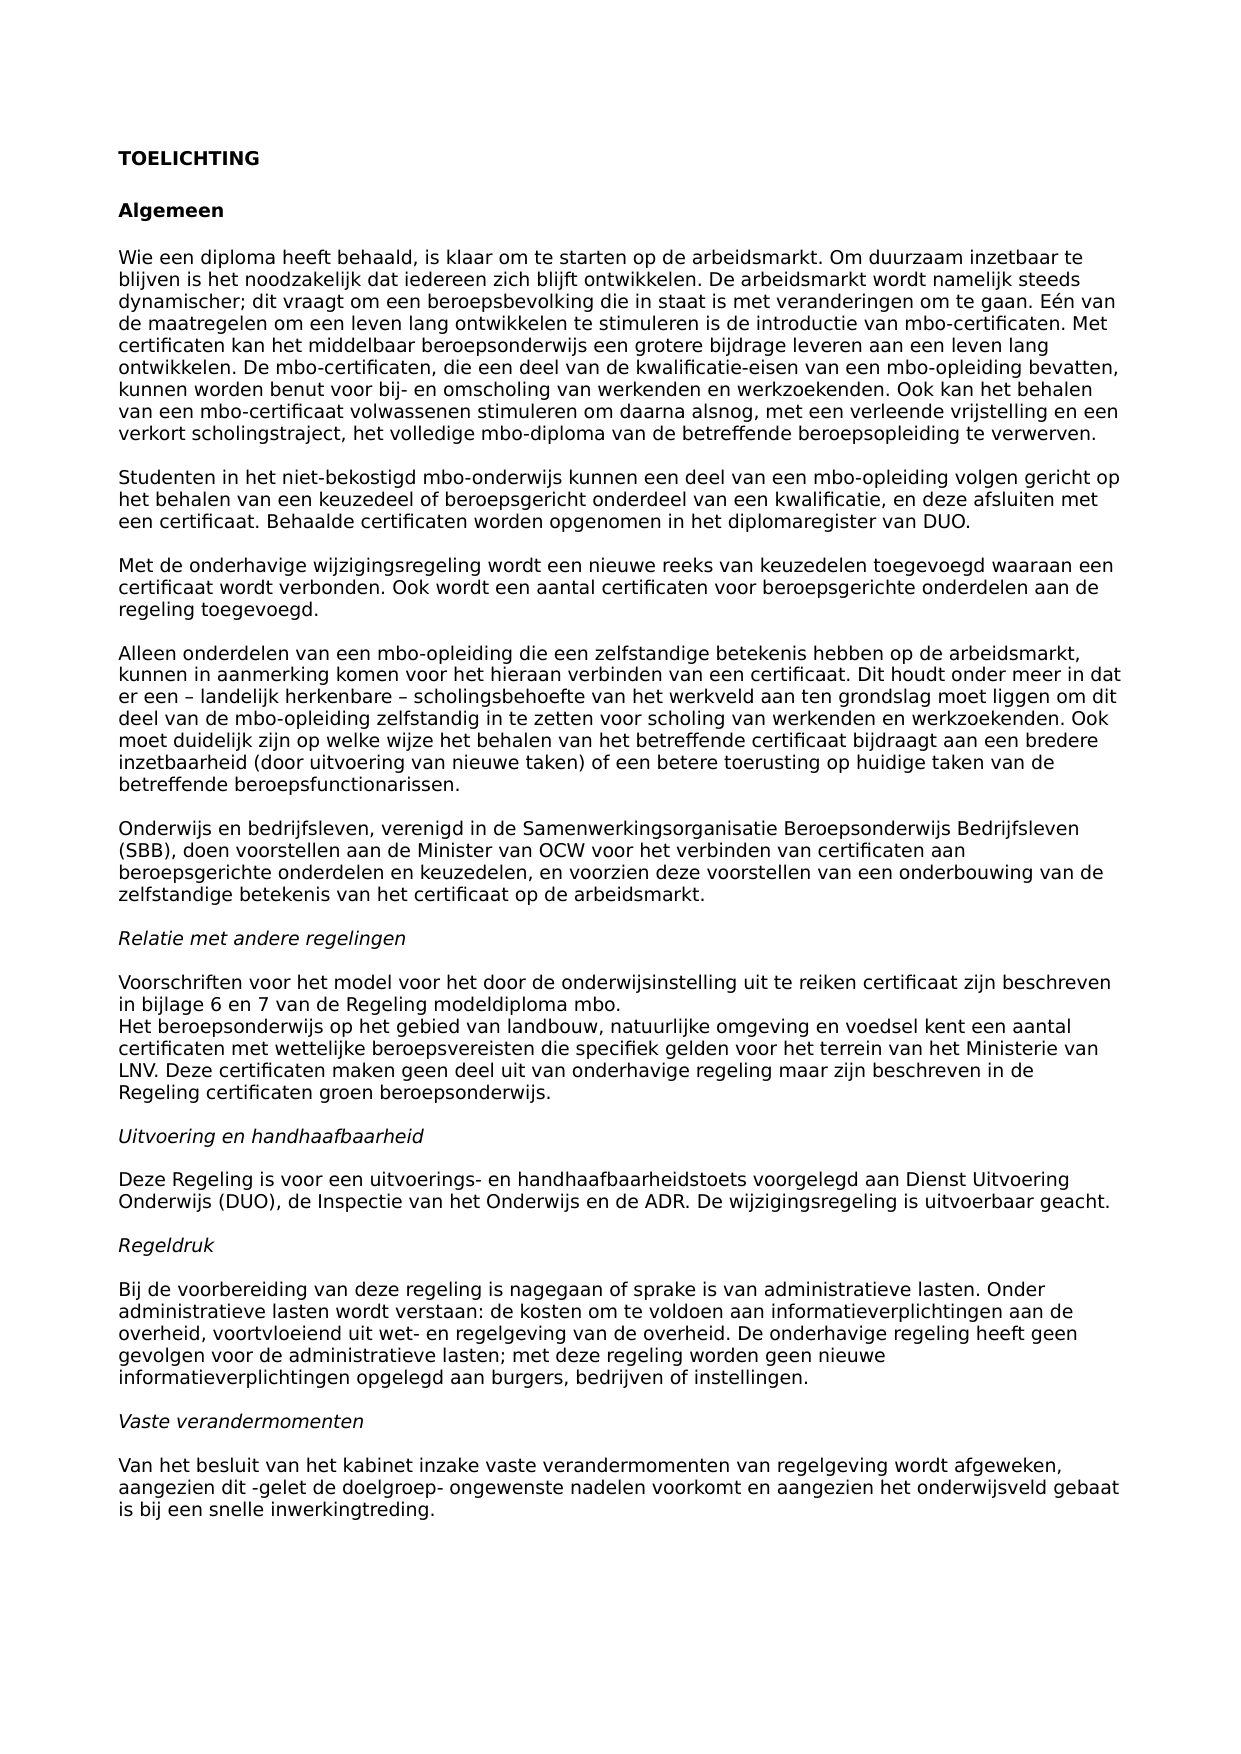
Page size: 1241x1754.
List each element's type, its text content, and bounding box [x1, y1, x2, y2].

subtitle Uitvoering en handhaafbaarheid [118, 1126, 1122, 1147]
text Met de onderhavige wijzigingsregeling wordt een nieuwe reeks van keuzedelen toegevoegd waaraan een certificaat wordt verbonden. Ook wordt een aantal certificaten voor beroepsgerichte onderdelen aan de regeling toegevoegd. [118, 554, 1122, 621]
text Studenten in het niet-bekostigd mbo-onderwijs kunnen een deel van een mbo-opleiding volgen gericht op het behalen van een keuzedeel of beroepsgericht onderdeel van een kwalificatie, en deze afsluiten met een certificaat. Behaalde certificaten worden opgenomen in het diplomaregister van DUO. [118, 467, 1122, 533]
text Deze Regeling is voor een uitvoerings- en handhaafbaarheidstoets voorgelegd aan Dienst Uitvoering Onderwijs (DUO), de Inspectie van het Onderwijs en de ADR. De wijzigingsregeling is uitvoerbaar geacht. [118, 1169, 1122, 1213]
text Voorschriften voor het model voor het door de onderwijsinstelling uit te reiken certificaat zijn beschreven in bijlage 6 en 7 van de Regeling modeldiploma mbo. [118, 972, 1122, 1016]
text Bij de voorbereiding van deze regeling is nagegaan of sprake is van administratieve lasten. Onder administratieve lasten wordt verstaan: de kosten om te voldoen aan informatieverplichtingen aan de overheid, voortvloeiend uit wet- en regelgeving van de overheid. De onderhavige regeling heeft geen gevolgen voor de administratieve lasten; met deze regeling worden geen nieuwe informatieverplichtingen opgelegd aan burgers, bedrijven of instellingen. [118, 1279, 1122, 1389]
subtitle Algemeen [118, 200, 1122, 222]
subtitle Regeldruk [118, 1235, 1122, 1257]
subtitle TOELICHTING [118, 148, 1122, 170]
subtitle Vaste verandermomenten [118, 1411, 1122, 1433]
text Onderwijs en bedrijfsleven, verenigd in de Samenwerkingsorganisatie Beroepsonderwijs Bedrijfsleven (SBB), doen voorstellen aan de Minister van OCW voor het verbinden van certificaten aan beroepsgerichte onderdelen en keuzedelen, en voorzien deze voorstellen van een onderbouwing van de zelfstandige betekenis van het certificaat op de arbeidsmarkt. [118, 818, 1122, 906]
text Alleen onderdelen van een mbo-opleiding die een zelfstandige betekenis hebben op de arbeidsmarkt, kunnen in aanmerking komen voor het hieraan verbinden van een certificaat. Dit houdt onder meer in dat er een – landelijk herkenbare – scholingsbehoefte van het werkveld aan ten grondslag moet liggen om dit deel van de mbo-opleiding zelfstandig in te zetten voor scholing van werkenden en werkzoekenden. Ook moet duidelijk zijn op welke wijze het behalen van het betreffende certificaat bijdraagt aan een bredere inzetbaarheid (door uitvoering van nieuwe taken) of een betere toerusting op huidige taken van de betreffende beroepsfunctionarissen. [118, 642, 1122, 796]
text Wie een diploma heeft behaald, is klaar om te starten op de arbeidsmarkt. Om duurzaam inzetbaar te blijven is het noodzakelijk dat iedereen zich blijft ontwikkelen. De arbeidsmarkt wordt namelijk steeds dynamischer; dit vraagt om een beroepsbevolking die in staat is met veranderingen om te gaan. Eén van de maatregelen om een leven lang ontwikkelen te stimuleren is de introductie van mbo-certificaten. Met certificaten kan het middelbaar beroepsonderwijs een grotere bijdrage leveren aan een leven lang ontwikkelen. De mbo-certificaten, die een deel van de kwalificatie-eisen van een mbo-opleiding bevatten, kunnen worden benut voor bij- en omscholing van werkenden en werkzoekenden. Ook kan het behalen van een mbo-certificaat volwassenen stimuleren om daarna alsnog, met een verleende vrijstelling en een verkort scholingstraject, het volledige mbo-diploma van de betreffende beroepsopleiding te verwerven. [118, 247, 1122, 445]
subtitle Relatie met andere regelingen [118, 928, 1122, 950]
text Het beroepsonderwijs op het gebied van landbouw, natuurlijke omgeving en voedsel kent een aantal certificaten met wettelijke beroepsvereisten die specifiek gelden voor het terrein van het Ministerie van LNV. Deze certificaten maken geen deel uit van onderhavige regeling maar zijn beschreven in de Regeling certificaten groen beroepsonderwijs. [118, 1016, 1122, 1104]
text Van het besluit van het kabinet inzake vaste verandermomenten van regelgeving wordt afgeweken, aangezien dit -gelet de doelgroep- ongewenste nadelen voorkomt en aangezien het onderwijsveld gebaat is bij een snelle inwerkingtreding. [118, 1455, 1122, 1521]
